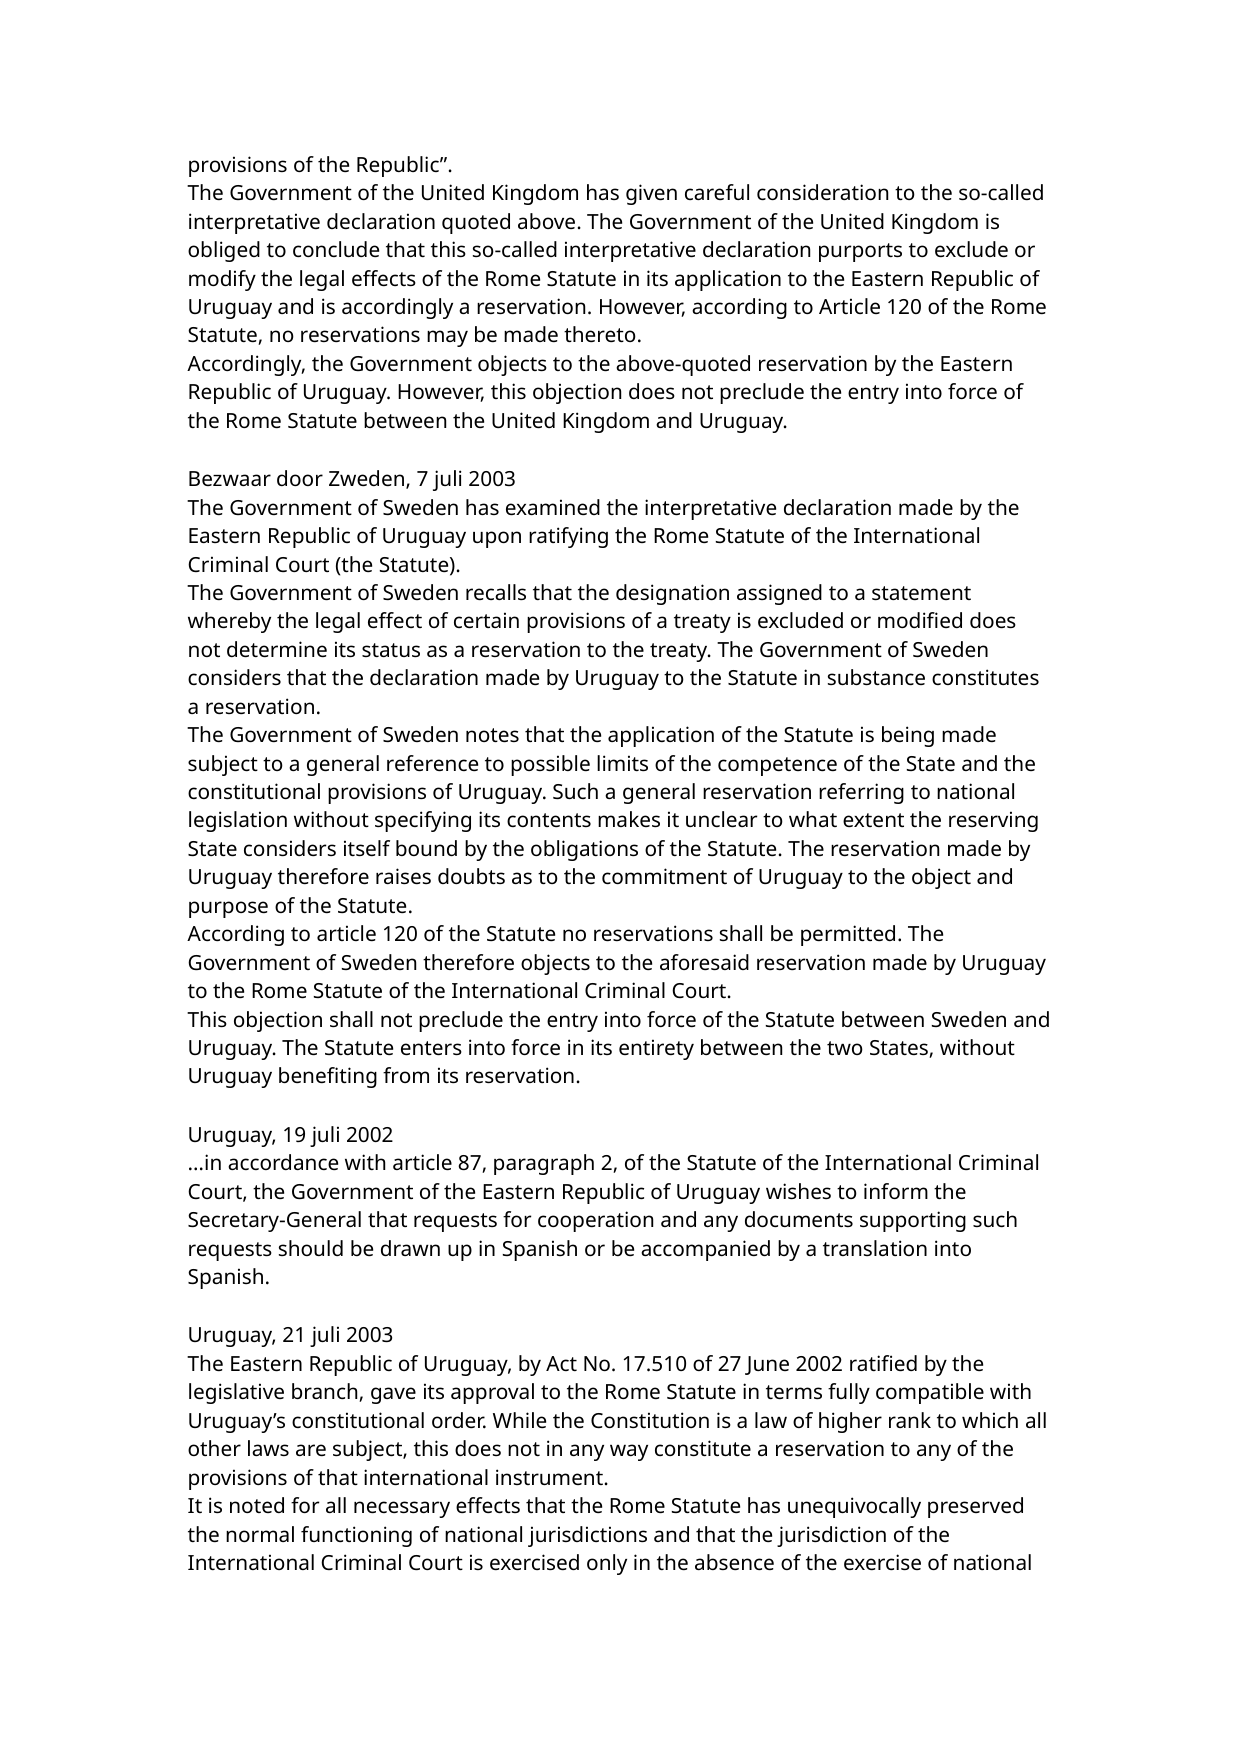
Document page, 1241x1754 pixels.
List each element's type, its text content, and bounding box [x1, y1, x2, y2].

text The Government of the United Kingdom has given careful consideration to the so-called interpretative declaration quoted above. The Government of the United Kingdom is obliged to conclude that this so-called interpretative declaration purports to exclude or modify the legal effects of the Rome Statute in its application to the Eastern Republic of Uruguay and is accordingly a reservation. However, according to Article 120 of the Rome Statute, no reservations may be made thereto. [187, 178, 1053, 349]
text This objection shall not preclude the entry into force of the Statute between Sweden and Uruguay. The Statute enters into force in its entirety between the two States, without Uruguay benefiting from its reservation. [187, 1005, 1053, 1090]
text The Government of Sweden has examined the interpretative declaration made by the Eastern Republic of Uruguay upon ratifying the Rome Statute of the International Criminal Court (the Statute). [187, 493, 1053, 578]
text The Government of Sweden notes that the application of the Statute is being made subject to a general reference to possible limits of the competence of the State and the constitutional provisions of Uruguay. Such a general reservation referring to national legislation without specifying its contents makes it unclear to what extent the reserving State considers itself bound by the obligations of the Statute. The reservation made by Uruguay therefore raises doubts as to the commitment of Uruguay to the object and purpose of the Statute. [187, 720, 1053, 919]
text The Government of Sweden recalls that the designation assigned to a statement whereby the legal effect of certain provisions of a treaty is excluded or modified does not determine its status as a reservation to the treaty. The Government of Sweden considers that the declaration made by Uruguay to the Statute in substance constitutes a reservation. [187, 578, 1053, 720]
text Bezwaar door Zweden, 7 juli 2003 [187, 464, 1053, 493]
text Uruguay, 21 juli 2003 [187, 1321, 1053, 1349]
text The Eastern Republic of Uruguay, by Act No. 17.510 of 27 June 2002 ratified by the legislative branch, gave its approval to the Rome Statute in terms fully compatible with Uruguay’s constitutional order. While the Constitution is a law of higher rank to which all other laws are subject, this does not in any way constitute a reservation to any of the provisions of that international instrument. [187, 1349, 1053, 1491]
text It is noted for all necessary effects that the Rome Statute has unequivocally preserved the normal functioning of national jurisdictions and that the jurisdiction of the International Criminal Court is exercised only in the absence of the exercise of national [187, 1491, 1053, 1577]
text Accordingly, the Government objects to the above-quoted reservation by the Eastern Republic of Uruguay. However, this objection does not preclude the entry into force of the Rome Statute between the United Kingdom and Uruguay. [187, 349, 1053, 434]
text …in accordance with article 87, paragraph 2, of the Statute of the International Criminal Court, the Government of the Eastern Republic of Uruguay wishes to inform the Secretary-General that requests for cooperation and any documents supporting such requests should be drawn up in Spanish or be accompanied by a translation into Spanish. [187, 1148, 1053, 1291]
text Uruguay, 19 juli 2002 [187, 1120, 1053, 1148]
text provisions of the Republic”. [187, 150, 1053, 178]
text According to article 120 of the Statute no reservations shall be permitted. The Government of Sweden therefore objects to the aforesaid reservation made by Uruguay to the Rome Statute of the International Criminal Court. [187, 919, 1053, 1005]
